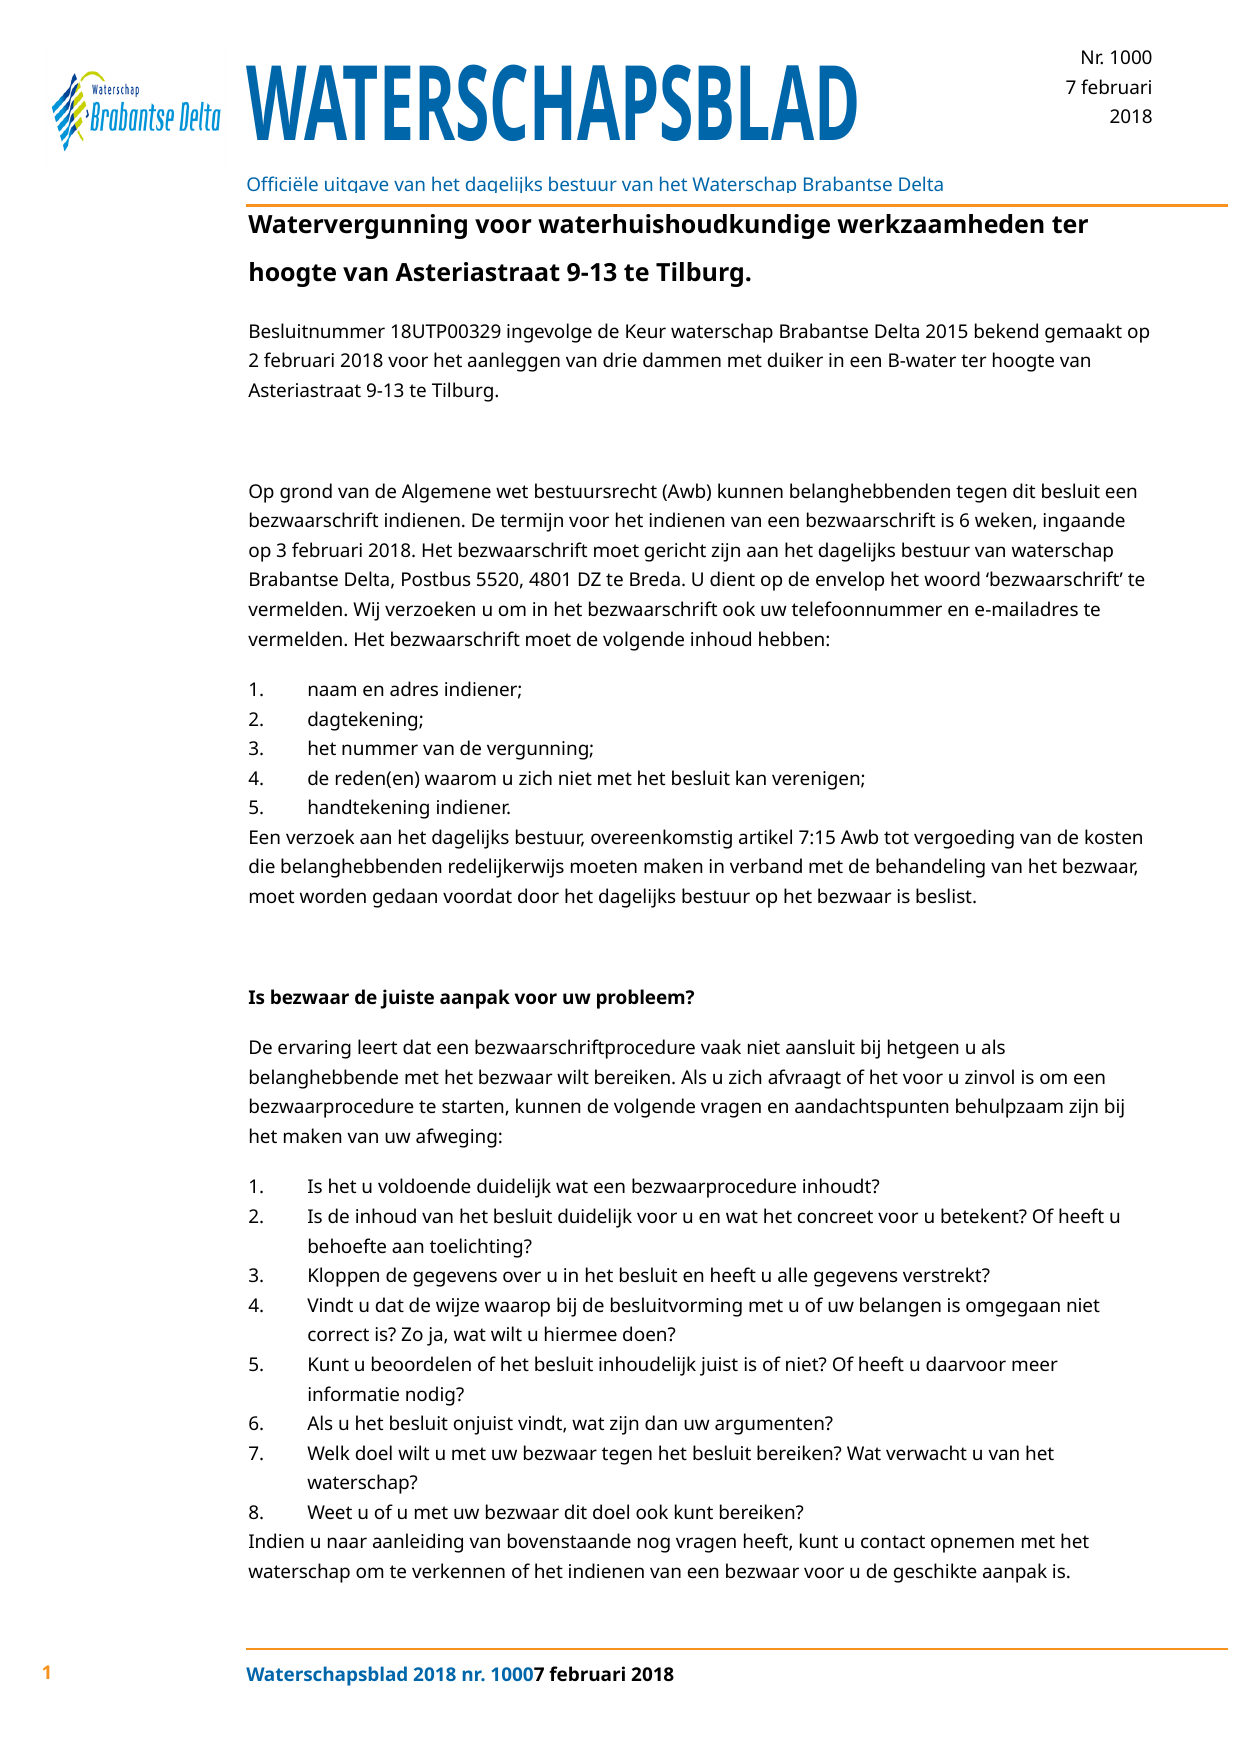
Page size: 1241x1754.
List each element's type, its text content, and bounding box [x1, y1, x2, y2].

text Watervergunning voor waterhuishoudkundige werkzaamheden ter hoogte van Asteriastraat 9-13 te Tilburg. [248, 207, 1152, 288]
list handtekening indiener. [248, 794, 1152, 820]
text Op grond van de Algemene wet bestuursrecht (Awb) kunnen belanghebbenden tegen dit besluit een bezwaarschrift indienen. De termijn voor het indienen van een bezwaarschrift is 6 weken, ingaande op 3 februari 2018. Het bezwaarschrift moet gericht zijn aan het dagelijks bestuur van waterschap Brabantse Delta, Postbus 5520, 4801 DZ te Breda. U dient op de envelop het woord ‘bezwaarschrift’ te vermelden. Wij verzoeken u om in het bezwaarschrift ook uw telefoonnummer en e‑mailadres te vermelden. Het bezwaarschrift moet de volgende inhoud hebben: [248, 478, 1152, 652]
list Weet u of u met uw bezwaar dit doel ook kunt bereiken? [248, 1499, 1152, 1525]
text Besluitnummer 18UTP00329 ingevolge de Keur waterschap Brabantse Delta 2015 bekend gemaakt op 2 februari 2018 voor het aanleggen van drie dammen met duiker in een B-water ter hoogte van Asteriastraat 9-13 te Tilburg. [248, 318, 1152, 403]
text De ervaring leert dat een bezwaarschriftprocedure vaak niet aansluit bij hetgeen u als belanghebbende met het bezwaar wilt bereiken. Als u zich afvraagt of het voor u zinvol is om een bezwaarprocedure te starten, kunnen de volgende vragen en aandachtspunten behulpzaam zijn bij het maken van uw afweging: [248, 1034, 1152, 1149]
text Een verzoek aan het dagelijks bestuur, overeenkomstig artikel 7:15 Awb tot vergoeding van de kosten die belanghebbenden redelijkerwijs moeten maken in verband met de behandeling van het bezwaar, moet worden gedaan voordat door het dagelijks bestuur op het bezwaar is beslist. [248, 824, 1152, 909]
list Kloppen de gegevens over u in het besluit en heeft u alle gegevens verstrekt? [248, 1262, 1152, 1288]
list Is de inhoud van het besluit duidelijk voor u en wat het concreet voor u betekent? Of heeft u behoefte aan toelichting? [248, 1203, 1152, 1259]
list naam en adres indiener; [248, 676, 1152, 702]
list het nummer van de vergunning; [248, 735, 1152, 761]
list Als u het besluit onjuist vindt, wat zijn dan uw argumenten? [248, 1410, 1152, 1436]
list Vindt u dat de wijze waarop bij de besluitvorming met u of uw belangen is omgegaan niet correct is? Zo ja, wat wilt u hiermee doen? [248, 1292, 1152, 1347]
list Welk doel wilt u met uw bezwaar tegen het besluit bereiken? Wat verwacht u van het waterschap? [248, 1440, 1152, 1495]
list Kunt u beoordelen of het besluit inhoudelijk juist is of niet? Of heeft u daarvoor meer informatie nodig? [248, 1351, 1152, 1407]
picture [41, 47, 231, 172]
list de reden(en) waarom u zich niet met het besluit kan verenigen; [248, 765, 1152, 791]
text Indien u naar aanleiding van bovenstaande nog vragen heeft, kunt u contact opnemen met het waterschap om te verkennen of het indienen van een bezwaar voor u de geschikte aanpak is. [248, 1529, 1152, 1584]
list Is het u voldoende duidelijk wat een bezwaarprocedure inhoudt? [248, 1174, 1152, 1199]
list dagtekening; [248, 706, 1152, 732]
text Is bezwaar de juiste aanpak voor uw probleem? [248, 984, 1152, 1010]
